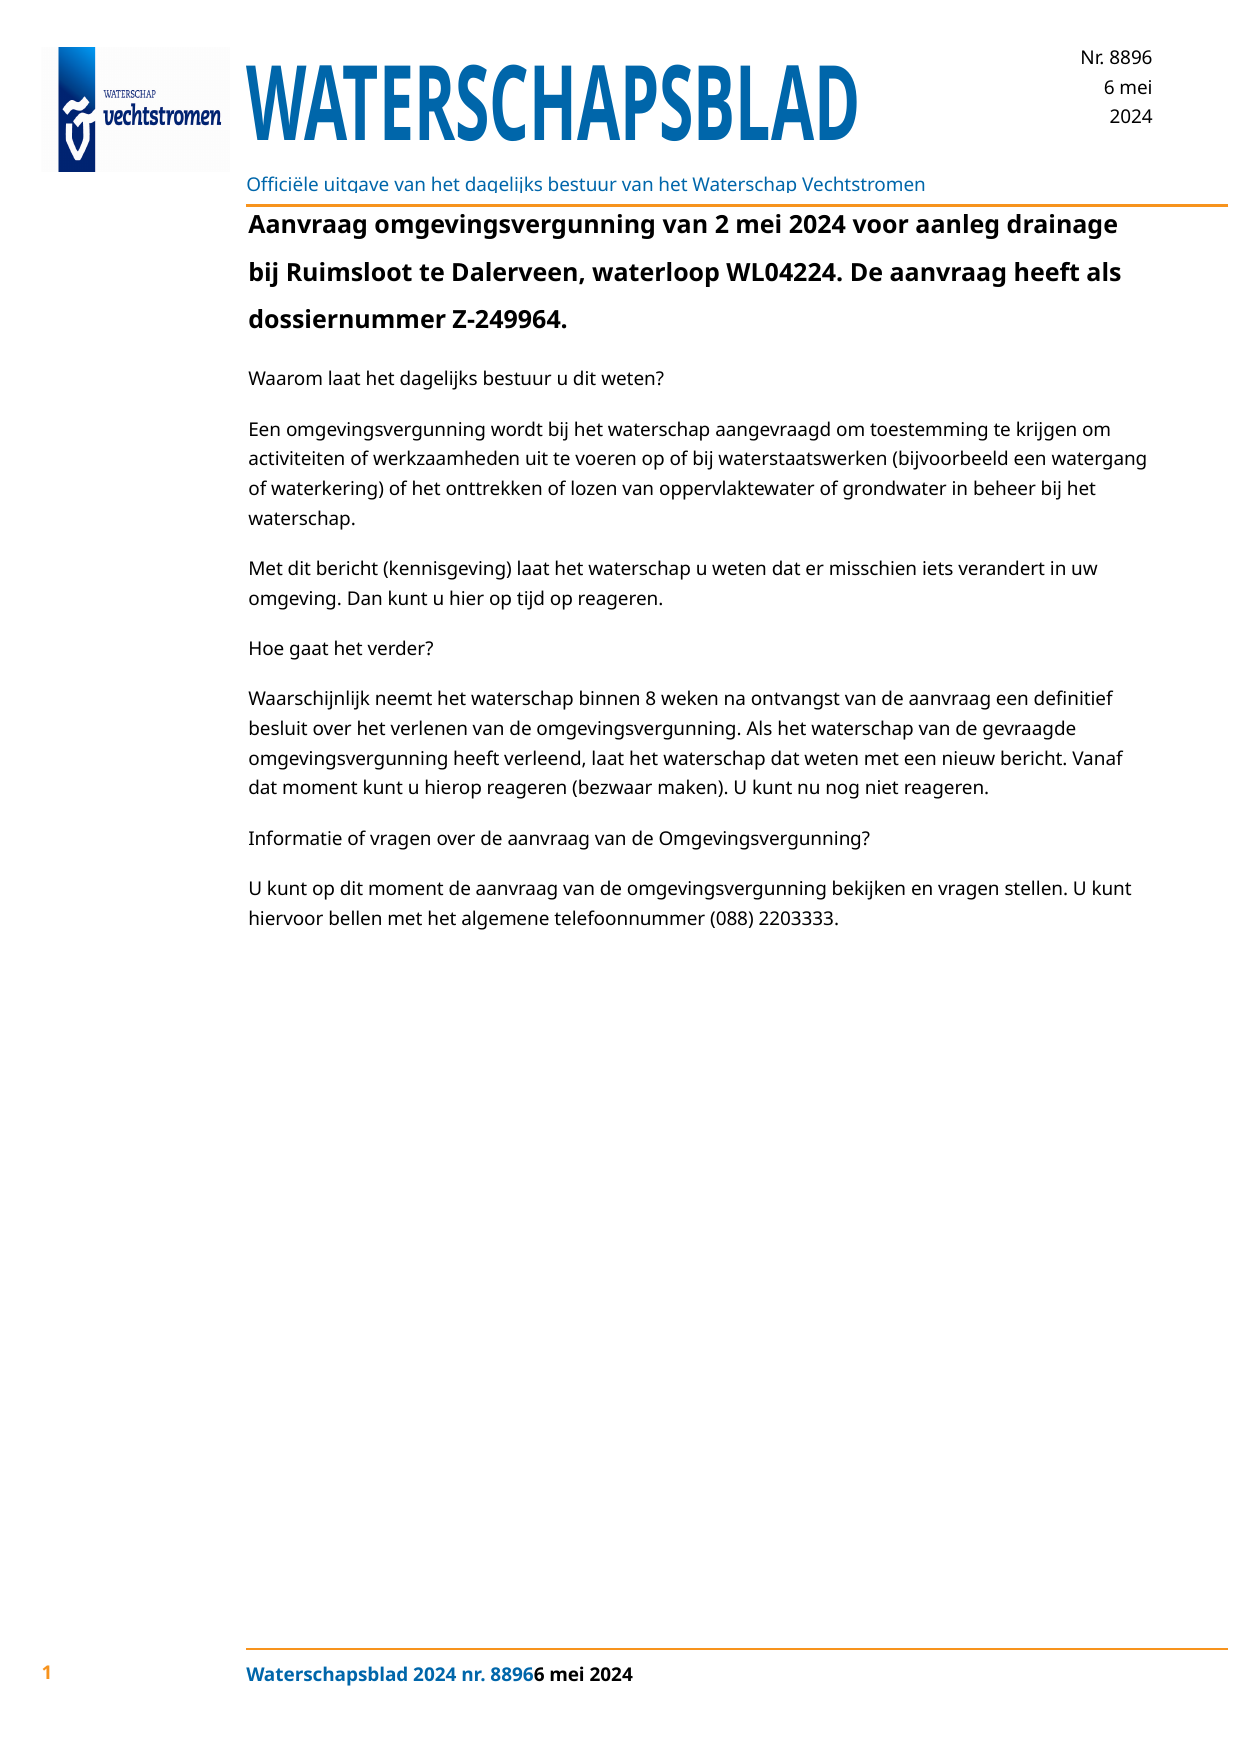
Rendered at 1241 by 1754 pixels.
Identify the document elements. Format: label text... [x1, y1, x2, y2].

text U kunt op dit moment de aanvraag van de omgevingsvergunning bekijken en vragen stellen. U kunt hiervoor bellen met het algemene telefoonnummer (088) 2203333. [248, 875, 1152, 930]
text Waarom laat het dagelijks bestuur u dit weten? [248, 366, 1152, 391]
text Met dit bericht (kennisgeving) laat het waterschap u weten dat er misschien iets verandert in uw omgeving. Dan kunt u hier op tijd op reageren. [248, 555, 1152, 610]
text Waarschijnlijk neemt het waterschap binnen 8 weken na ontvangst van de aanvraag een definitief besluit over het verlenen van de omgevingsvergunning. Als het waterschap van de gevraagde omgevingsvergunning heeft verleend, laat het waterschap dat weten met een nieuw bericht. Vanaf dat moment kunt u hierop reageren (bezwaar maken). U kunt nu nog niet reageren. [248, 686, 1152, 800]
text Aanvraag omgevingsvergunning van 2 mei 2024 voor aanleg drainage bij Ruimsloot te Dalerveen, waterloop WL04224. De aanvraag heeft als dossiernummer Z-249964. [248, 207, 1152, 336]
text Hoe gaat het verder? [248, 635, 1152, 661]
text Informatie of vragen over de aanvraag van de Omgevingsvergunning? [248, 825, 1152, 850]
text Een omgevingsvergunning wordt bij het waterschap aangevraagd om toestemming te krijgen om activiteiten of werkzaamheden uit te voeren op of bij waterstaatswerken (bijvoorbeeld een watergang of waterkering) of het onttrekken of lozen van oppervlaktewater of grondwater in beheer bij het waterschap. [248, 416, 1152, 530]
picture [41, 47, 231, 172]
